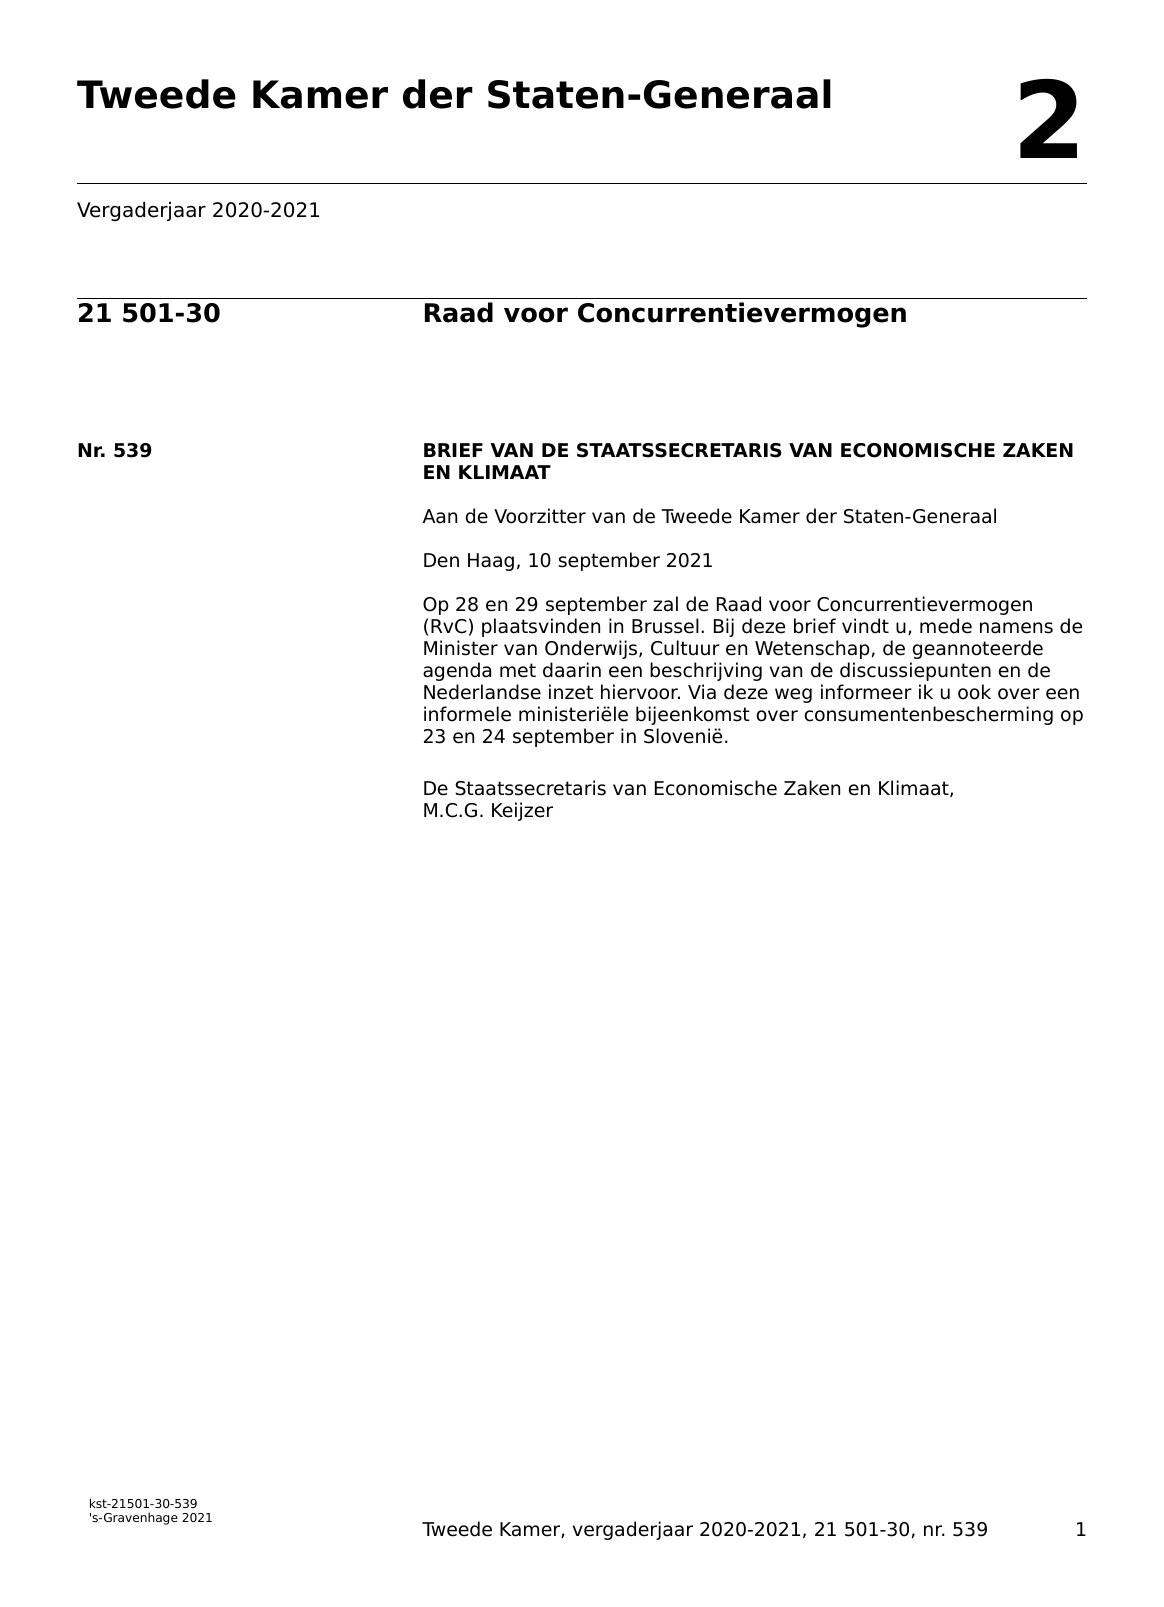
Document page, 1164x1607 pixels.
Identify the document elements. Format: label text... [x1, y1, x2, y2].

subtitle 21 501-30 Raad voor Concurrentievermogen [77, 299, 1087, 329]
table_cell Vergaderjaar 2020-2021 [77, 184, 1087, 298]
text Op 28 en 29 september zal de Raad voor Concurrentievermogen (RvC) plaatsvinden in Brussel. Bij deze brief vindt u, mede namens de Minister van Onderwijs, Cultuur en Wetenschap, de geannoteerde agenda met daarin een beschrijving van de discussiepunten en de Nederlandse inzet hiervoor. Via deze weg informeer ik u ook over een informele ministeriële bijeenkomst over consumentenbescherming op 23 en 24 september in Slovenië. [422, 594, 1087, 748]
subtitle Nr. 539 BRIEF VAN DE STAATSSECRETARIS VAN ECONOMISCHE ZAKEN EN KLIMAAT [77, 440, 1087, 484]
text Aan de Voorzitter van de Tweede Kamer der Staten-Generaal [422, 506, 1087, 528]
table_header 2 [886, 59, 1087, 183]
table_header Tweede Kamer der Staten-Generaal [77, 59, 886, 183]
text kst-21501-30-539 [88, 1497, 323, 1511]
text Den Haag, 10 september 2021 [422, 550, 1087, 572]
text 's-Gravenhage 2021 [88, 1511, 323, 1525]
text De Staatssecretaris van Economische Zaken en Klimaat, M.C.G. Keijzer [422, 778, 1087, 822]
